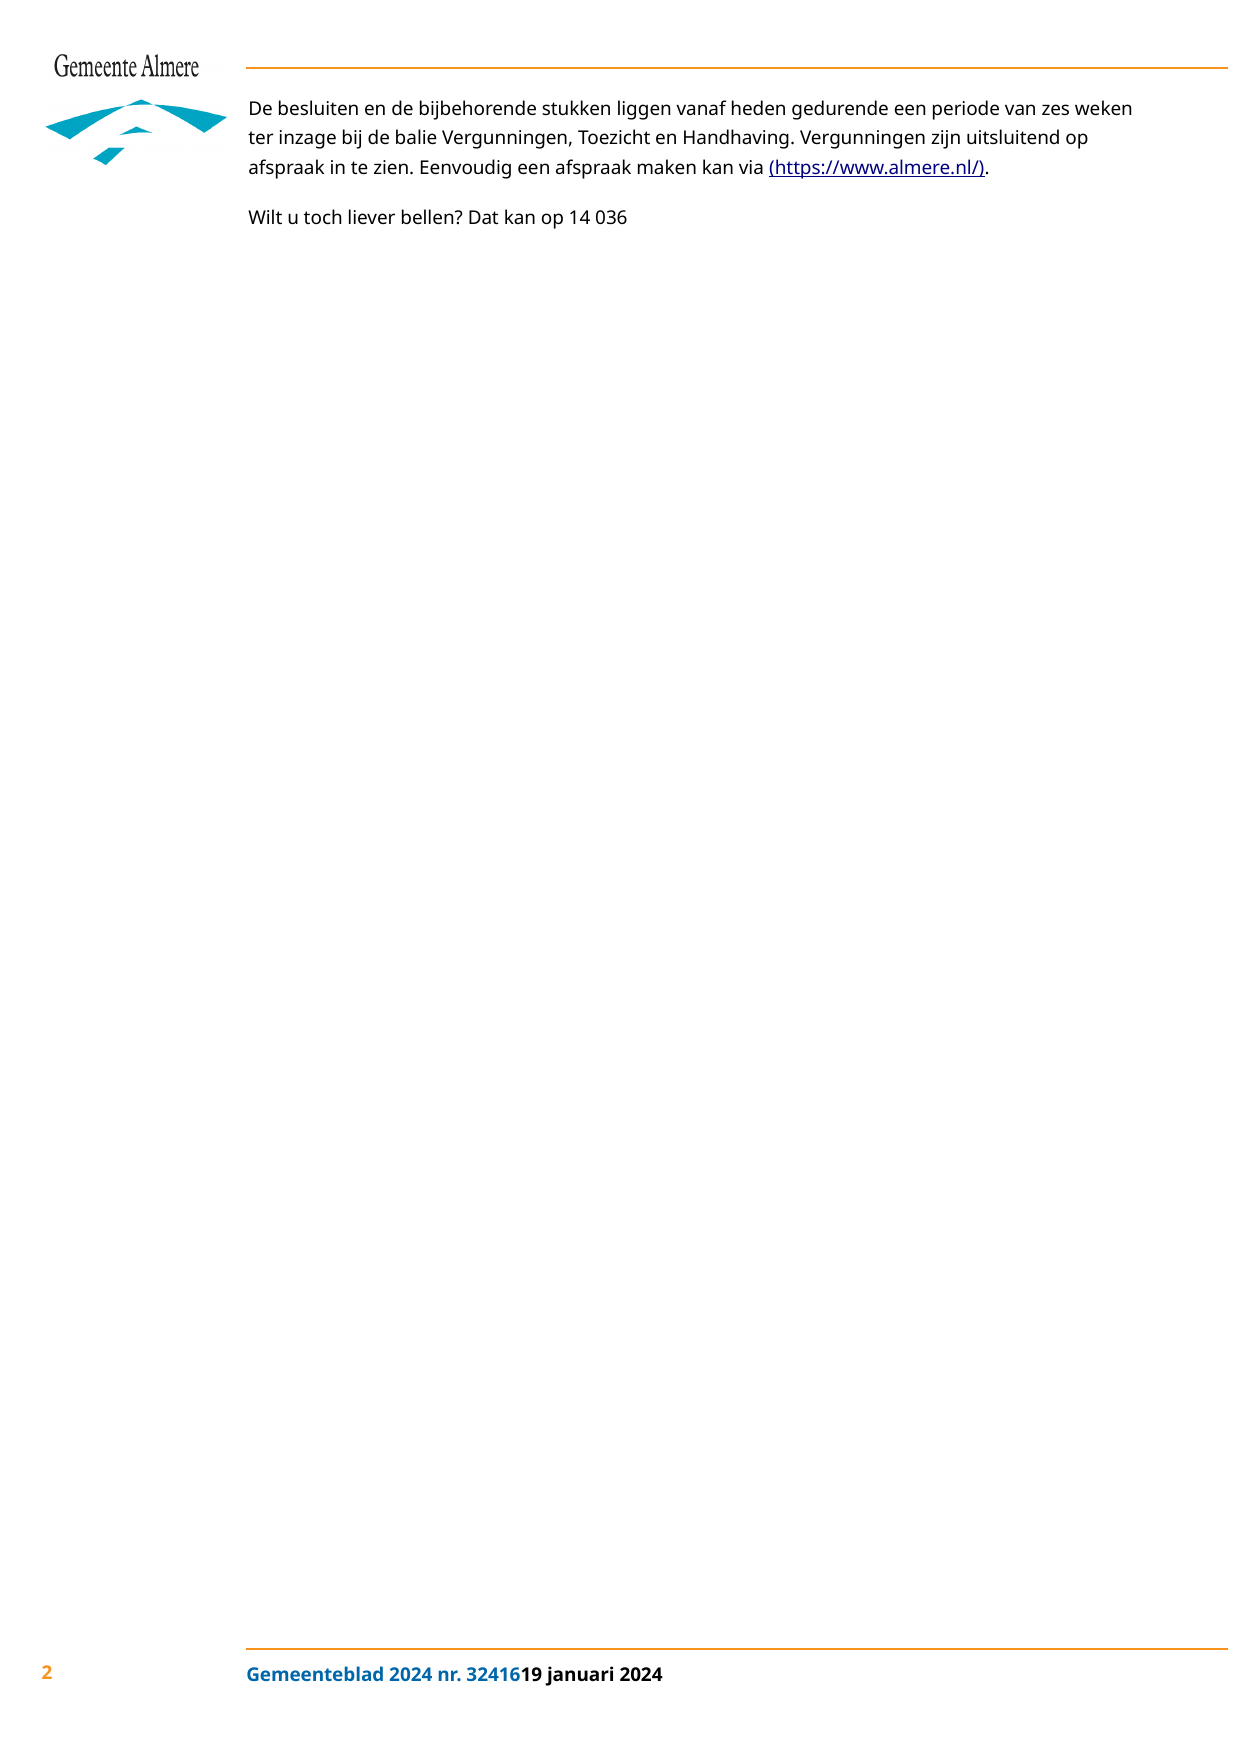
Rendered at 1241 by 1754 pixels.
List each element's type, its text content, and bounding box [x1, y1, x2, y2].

text Wilt u toch liever bellen? Dat kan op 14 036 [248, 204, 1152, 230]
text De besluiten en de bijbehorende stukken liggen vanaf heden gedurende een periode van zes weken ter inzage bij de balie Vergunningen, Toezicht en Handhaving. Vergunningen zijn uitsluitend op afspraak in te zien. Eenvoudig een afspraak maken kan via (https://www.almere.nl/). [248, 95, 1152, 180]
picture [41, 47, 231, 172]
